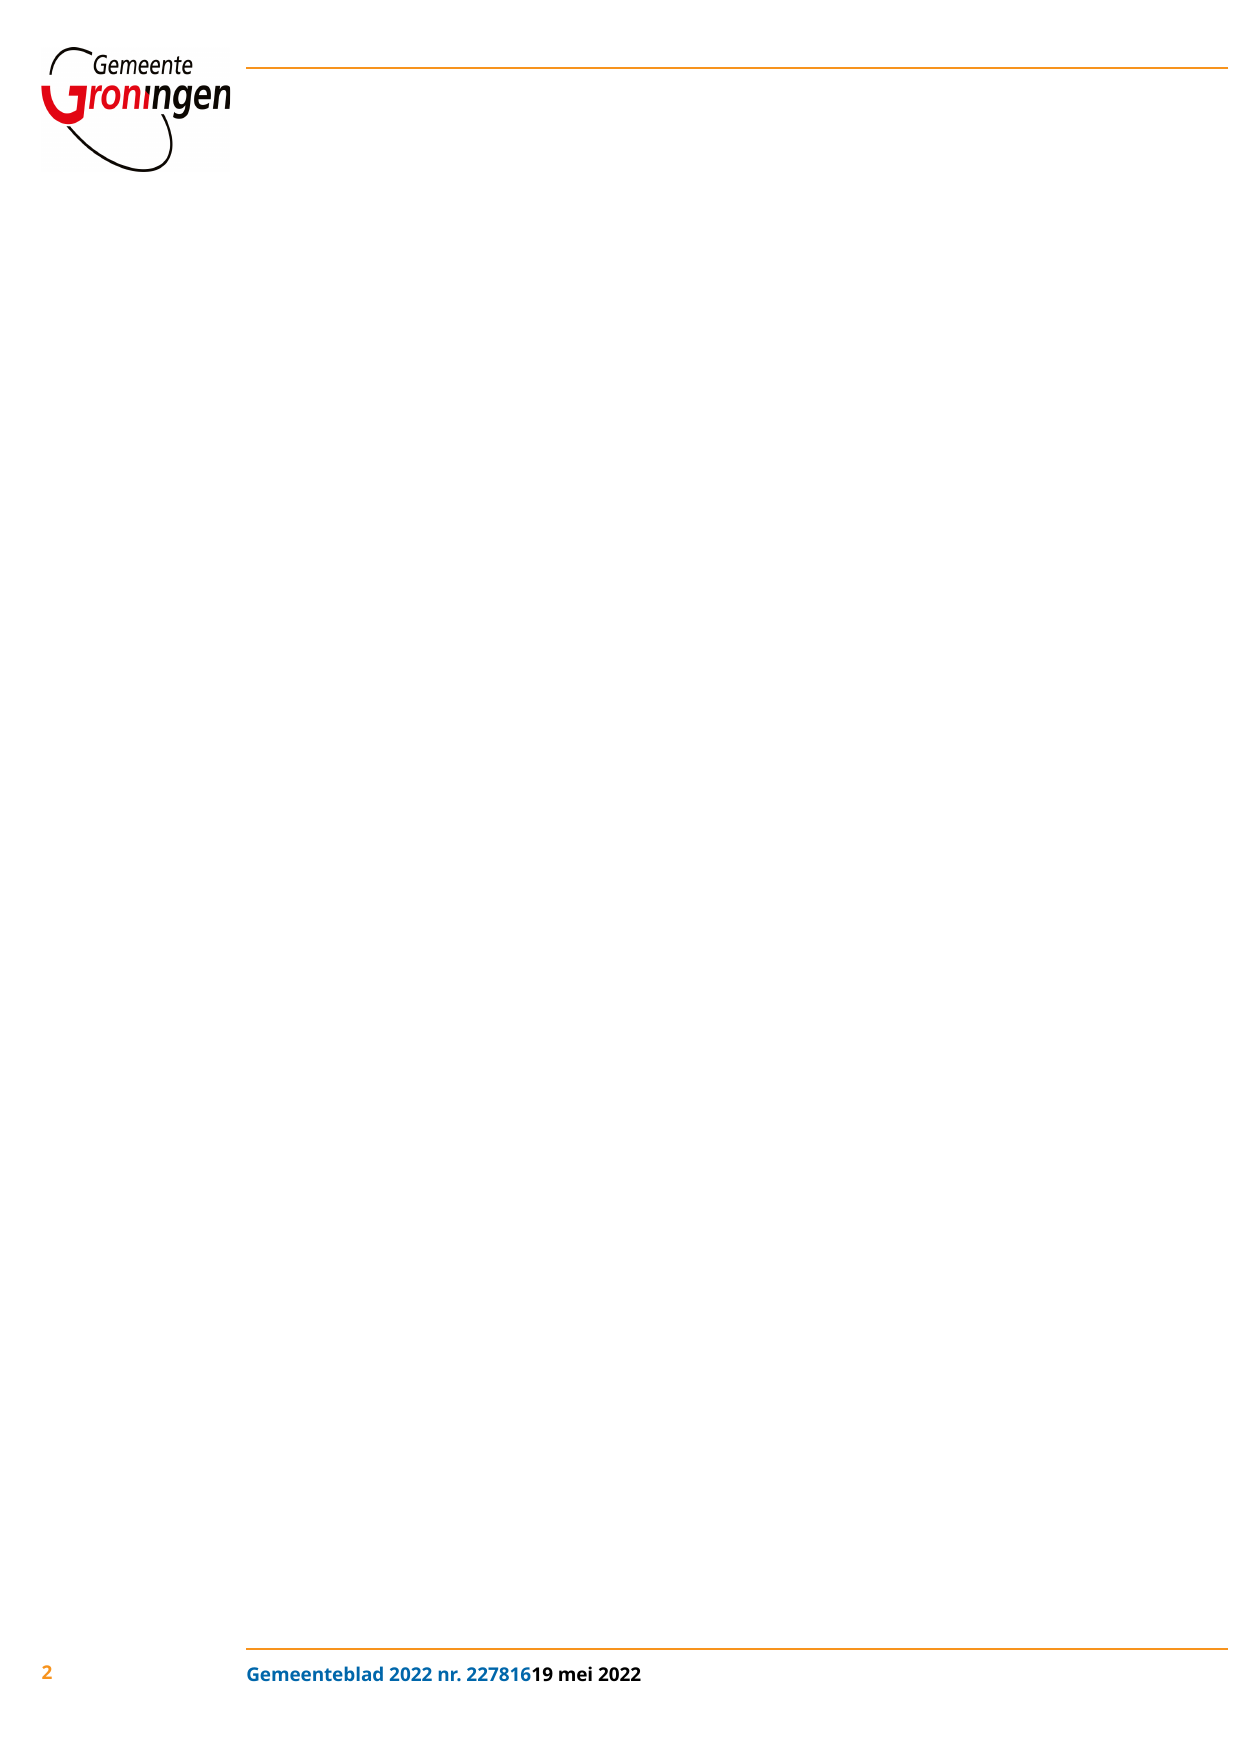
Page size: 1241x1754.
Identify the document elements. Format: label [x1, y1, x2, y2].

picture [41, 47, 231, 172]
